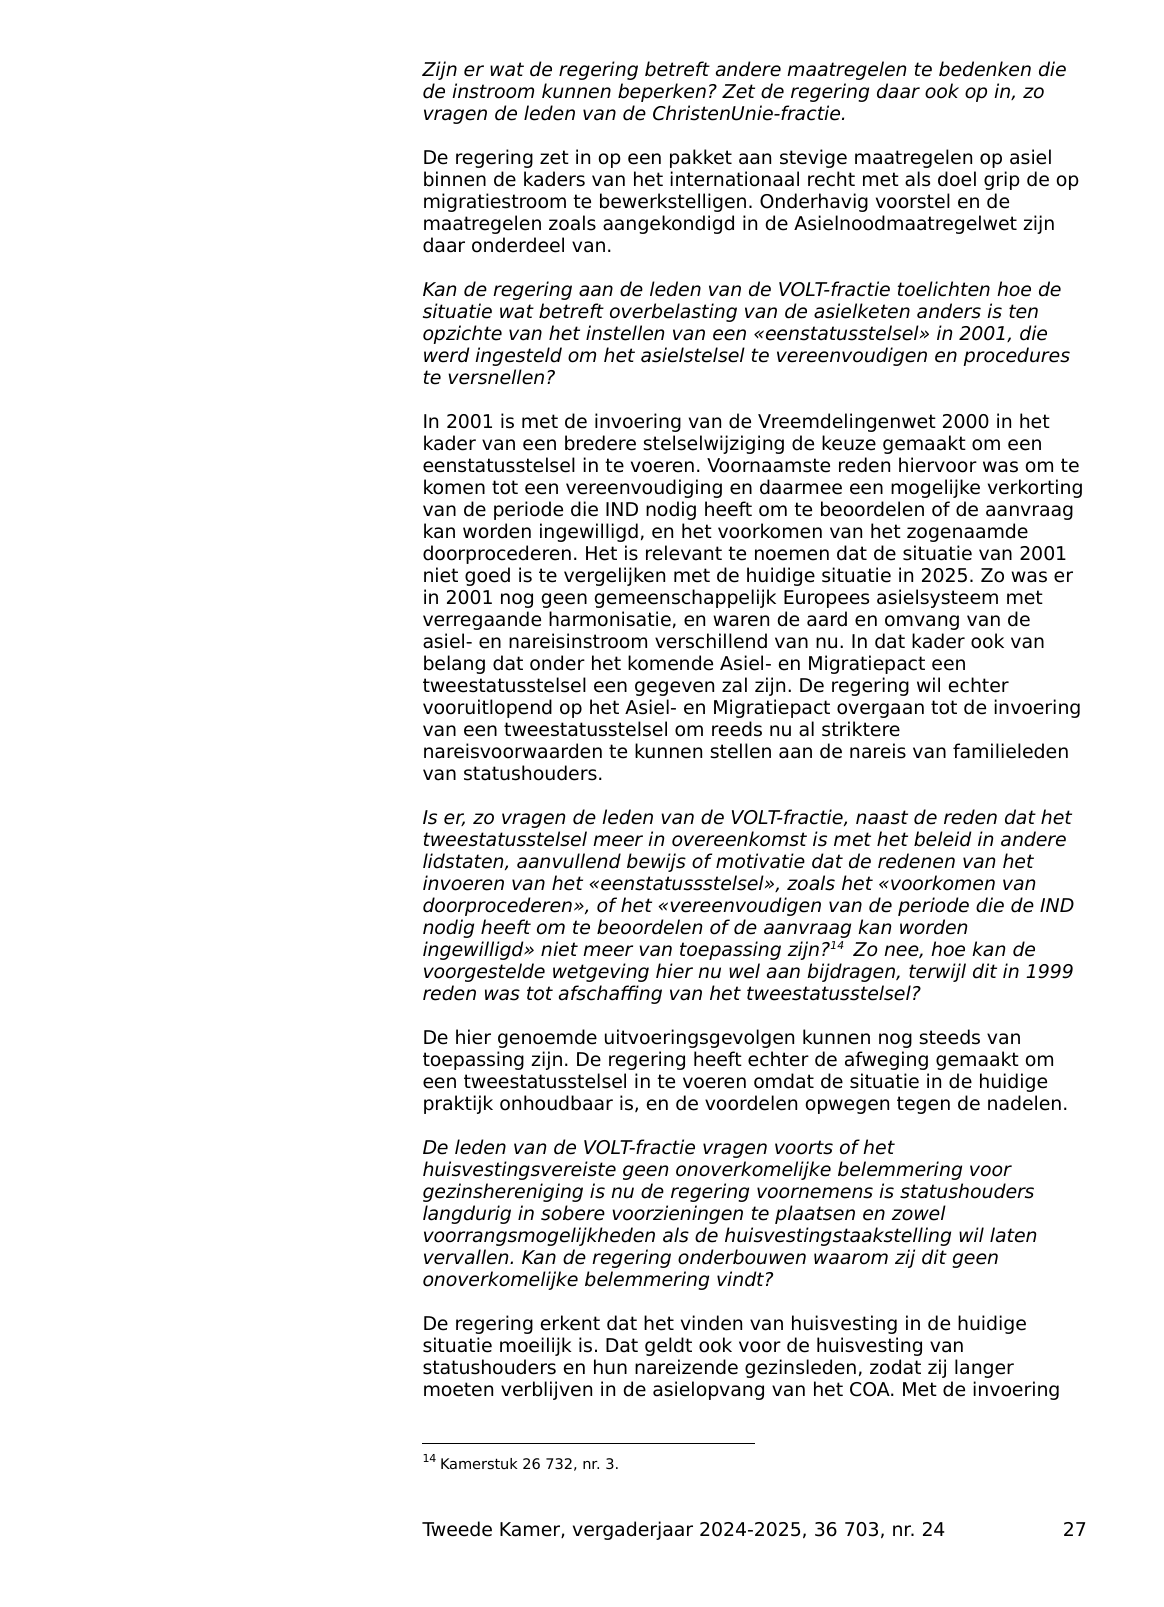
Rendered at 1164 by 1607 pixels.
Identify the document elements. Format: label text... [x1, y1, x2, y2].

text In 2001 is met de invoering van de Vreemdelingenwet 2000 in het kader van een bredere stelselwijziging de keuze gemaakt om een eenstatusstelsel in te voeren. Voornaamste reden hiervoor was om te komen tot een vereenvoudiging en daarmee een mogelijke verkorting van de periode die IND nodig heeft om te beoordelen of de aanvraag kan worden ingewilligd, en het voorkomen van het zogenaamde doorprocederen. Het is relevant te noemen dat de situatie van 2001 niet goed is te vergelijken met de huidige situatie in 2025. Zo was er in 2001 nog geen gemeenschappelijk Europees asielsysteem met verregaande harmonisatie, en waren de aard en omvang van de asiel- en nareisinstroom verschillend van nu. In dat kader ook van belang dat onder het komende Asiel- en Migratiepact een tweestatusstelsel een gegeven zal zijn. De regering wil echter vooruitlopend op het Asiel- en Migratiepact overgaan tot de invoering van een tweestatusstelsel om reeds nu al striktere nareisvoorwaarden te kunnen stellen aan de nareis van familieleden van statushouders. [422, 411, 1087, 785]
text Is er, zo vragen de leden van de VOLT-fractie, naast de reden dat het tweestatusstelsel meer in overeenkomst is met het beleid in andere lidstaten, aanvullend bewijs of motivatie dat de redenen van het invoeren van het «eenstatussstelsel», zoals het «voorkomen van doorprocederen», of het «vereenvoudigen van de periode die de IND nodig heeft om te beoordelen of de aanvraag kan worden ingewilligd» niet meer van toepassing zijn? Zo nee, hoe kan de voorgestelde wetgeving hier nu wel aan bijdragen, terwijl dit in 1999 reden was tot afschaffing van het tweestatusstelsel? [422, 807, 1087, 1005]
text De leden van de VOLT-fractie vragen voorts of het huisvestingsvereiste geen onoverkomelijke belemmering voor gezinshereniging is nu de regering voornemens is statushouders langdurig in sobere voorzieningen te plaatsen en zowel voorrangsmogelijkheden als de huisvestingstaakstelling wil laten vervallen. Kan de regering onderbouwen waarom zij dit geen onoverkomelijke belemmering vindt? [422, 1137, 1087, 1291]
text De hier genoemde uitvoeringsgevolgen kunnen nog steeds van toepassing zijn. De regering heeft echter de afweging gemaakt om een tweestatusstelsel in te voeren omdat de situatie in de huidige praktijk onhoudbaar is, en de voordelen opwegen tegen de nadelen. [422, 1027, 1087, 1115]
text Kamerstuk 26 732, nr. 3. [422, 1452, 1087, 1474]
text De regering erkent dat het vinden van huisvesting in de huidige situatie moeilijk is. Dat geldt ook voor de huisvesting van statushouders en hun nareizende gezinsleden, zodat zij langer moeten verblijven in de asielopvang van het COA. Met de invoering [422, 1313, 1087, 1401]
text Zijn er wat de regering betreft andere maatregelen te bedenken die de instroom kunnen beperken? Zet de regering daar ook op in, zo vragen de leden van de ChristenUnie-fractie. [422, 59, 1087, 125]
text Kan de regering aan de leden van de VOLT-fractie toelichten hoe de situatie wat betreft overbelasting van de asielketen anders is ten opzichte van het instellen van een «eenstatusstelsel» in 2001, die werd ingesteld om het asielstelsel te vereenvoudigen en procedures te versnellen? [422, 279, 1087, 389]
text De regering zet in op een pakket aan stevige maatregelen op asiel binnen de kaders van het internationaal recht met als doel grip de op migratiestroom te bewerkstelligen. Onderhavig voorstel en de maatregelen zoals aangekondigd in de Asielnoodmaatregelwet zijn daar onderdeel van. [422, 147, 1087, 257]
